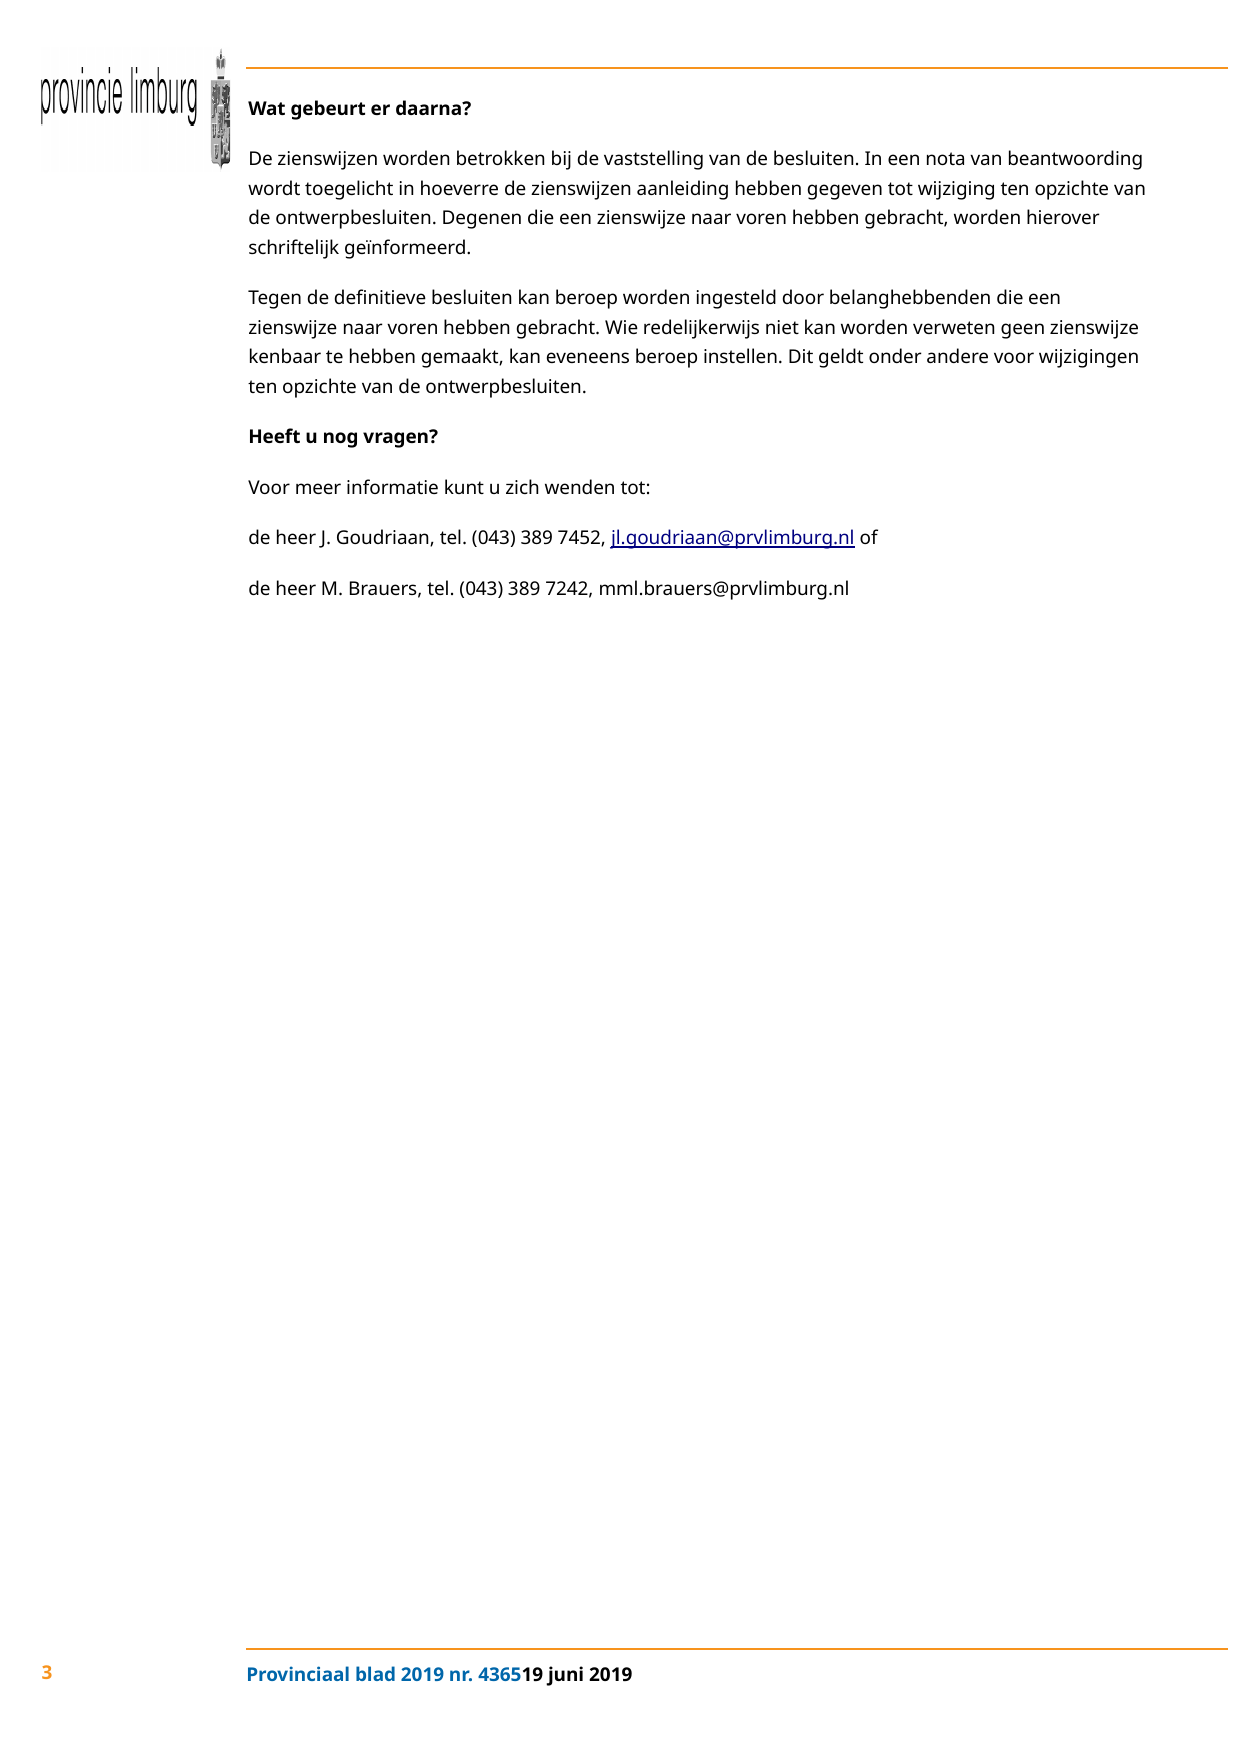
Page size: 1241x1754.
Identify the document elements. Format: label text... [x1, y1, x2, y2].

text Voor meer informatie kunt u zich wenden tot: [248, 474, 1152, 500]
text de heer M. Brauers, tel. (043) 389 7242, mml.brauers@prvlimburg.nl [248, 575, 1152, 601]
text Tegen de definitieve besluiten kan beroep worden ingesteld door belanghebbenden die een zienswijze naar voren hebben gebracht. Wie redelijkerwijs niet kan worden verweten geen zienswijze kenbaar te hebben gemaakt, kan eveneens beroep instellen. Dit geldt onder andere voor wijzigingen ten opzichte van de ontwerpbesluiten. [248, 284, 1152, 399]
text de heer J. Goudriaan, tel. (043) 389 7452, jl.goudriaan@prvlimburg.nl of [248, 524, 1152, 550]
text Wat gebeurt er daarna? [248, 95, 1152, 121]
text De zienswijzen worden betrokken bij de vaststelling van de besluiten. In een nota van beantwoording wordt toegelicht in hoeverre de zienswijzen aanleiding hebben gegeven tot wijziging ten opzichte van de ontwerpbesluiten. Degenen die een zienswijze naar voren hebben gebracht, worden hierover schriftelijk geïnformeerd. [248, 145, 1152, 260]
text Heeft u nog vragen? [248, 423, 1152, 449]
picture [41, 47, 231, 172]
